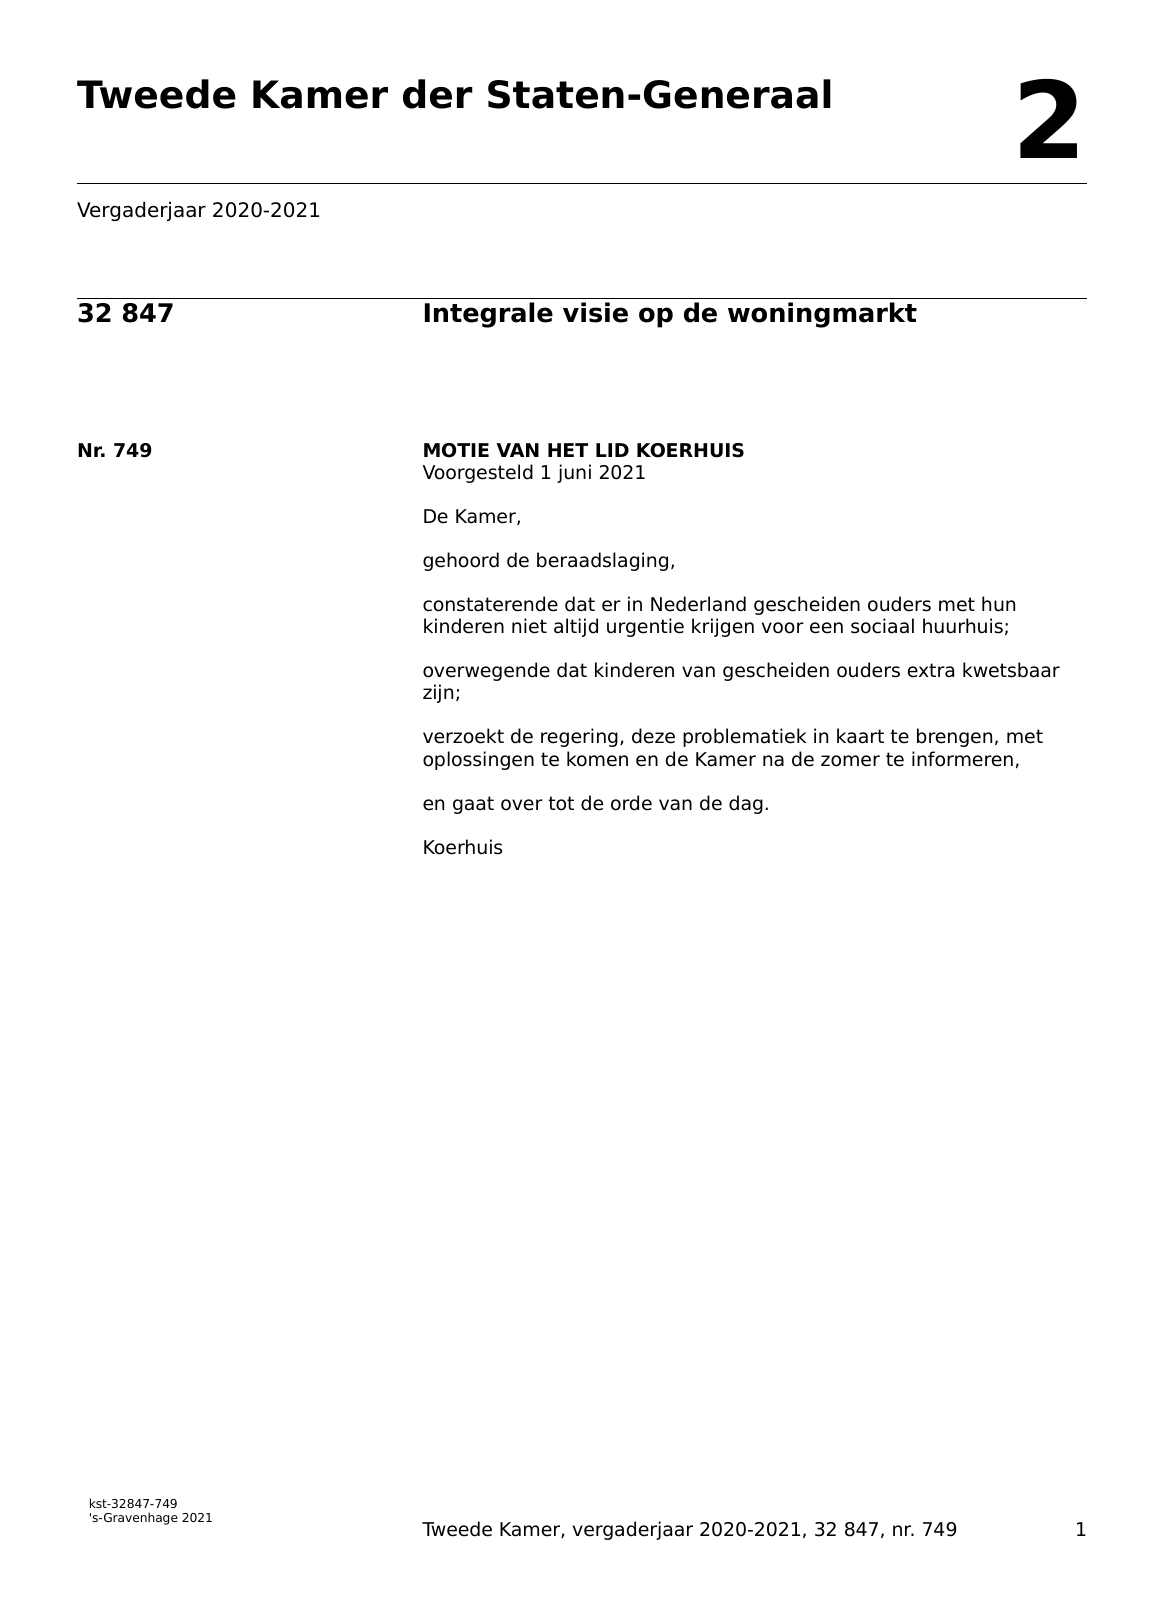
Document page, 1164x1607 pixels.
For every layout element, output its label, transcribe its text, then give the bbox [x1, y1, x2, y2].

table_header 2 [886, 59, 1087, 183]
subtitle 32 847 Integrale visie op de woningmarkt [77, 299, 1087, 329]
text en gaat over tot de orde van de dag. [422, 793, 1087, 814]
table_cell Vergaderjaar 2020-2021 [77, 184, 1087, 298]
text kst-32847-749 [88, 1497, 323, 1511]
text Koerhuis [422, 837, 1087, 859]
table_header Tweede Kamer der Staten-Generaal [77, 59, 886, 183]
text De Kamer, [422, 506, 1087, 528]
text gehoord de beraadslaging, [422, 550, 1087, 572]
subtitle Nr. 749 MOTIE VAN HET LID KOERHUIS [77, 440, 1087, 462]
text verzoekt de regering, deze problematiek in kaart te brengen, met oplossingen te komen en de Kamer na de zomer te informeren, [422, 726, 1087, 770]
text 's-Gravenhage 2021 [88, 1511, 323, 1525]
text overwegende dat kinderen van gescheiden ouders extra kwetsbaar zijn; [422, 660, 1087, 704]
text Voorgesteld 1 juni 2021 [422, 462, 1087, 484]
text constaterende dat er in Nederland gescheiden ouders met hun kinderen niet altijd urgentie krijgen voor een sociaal huurhuis; [422, 594, 1087, 638]
